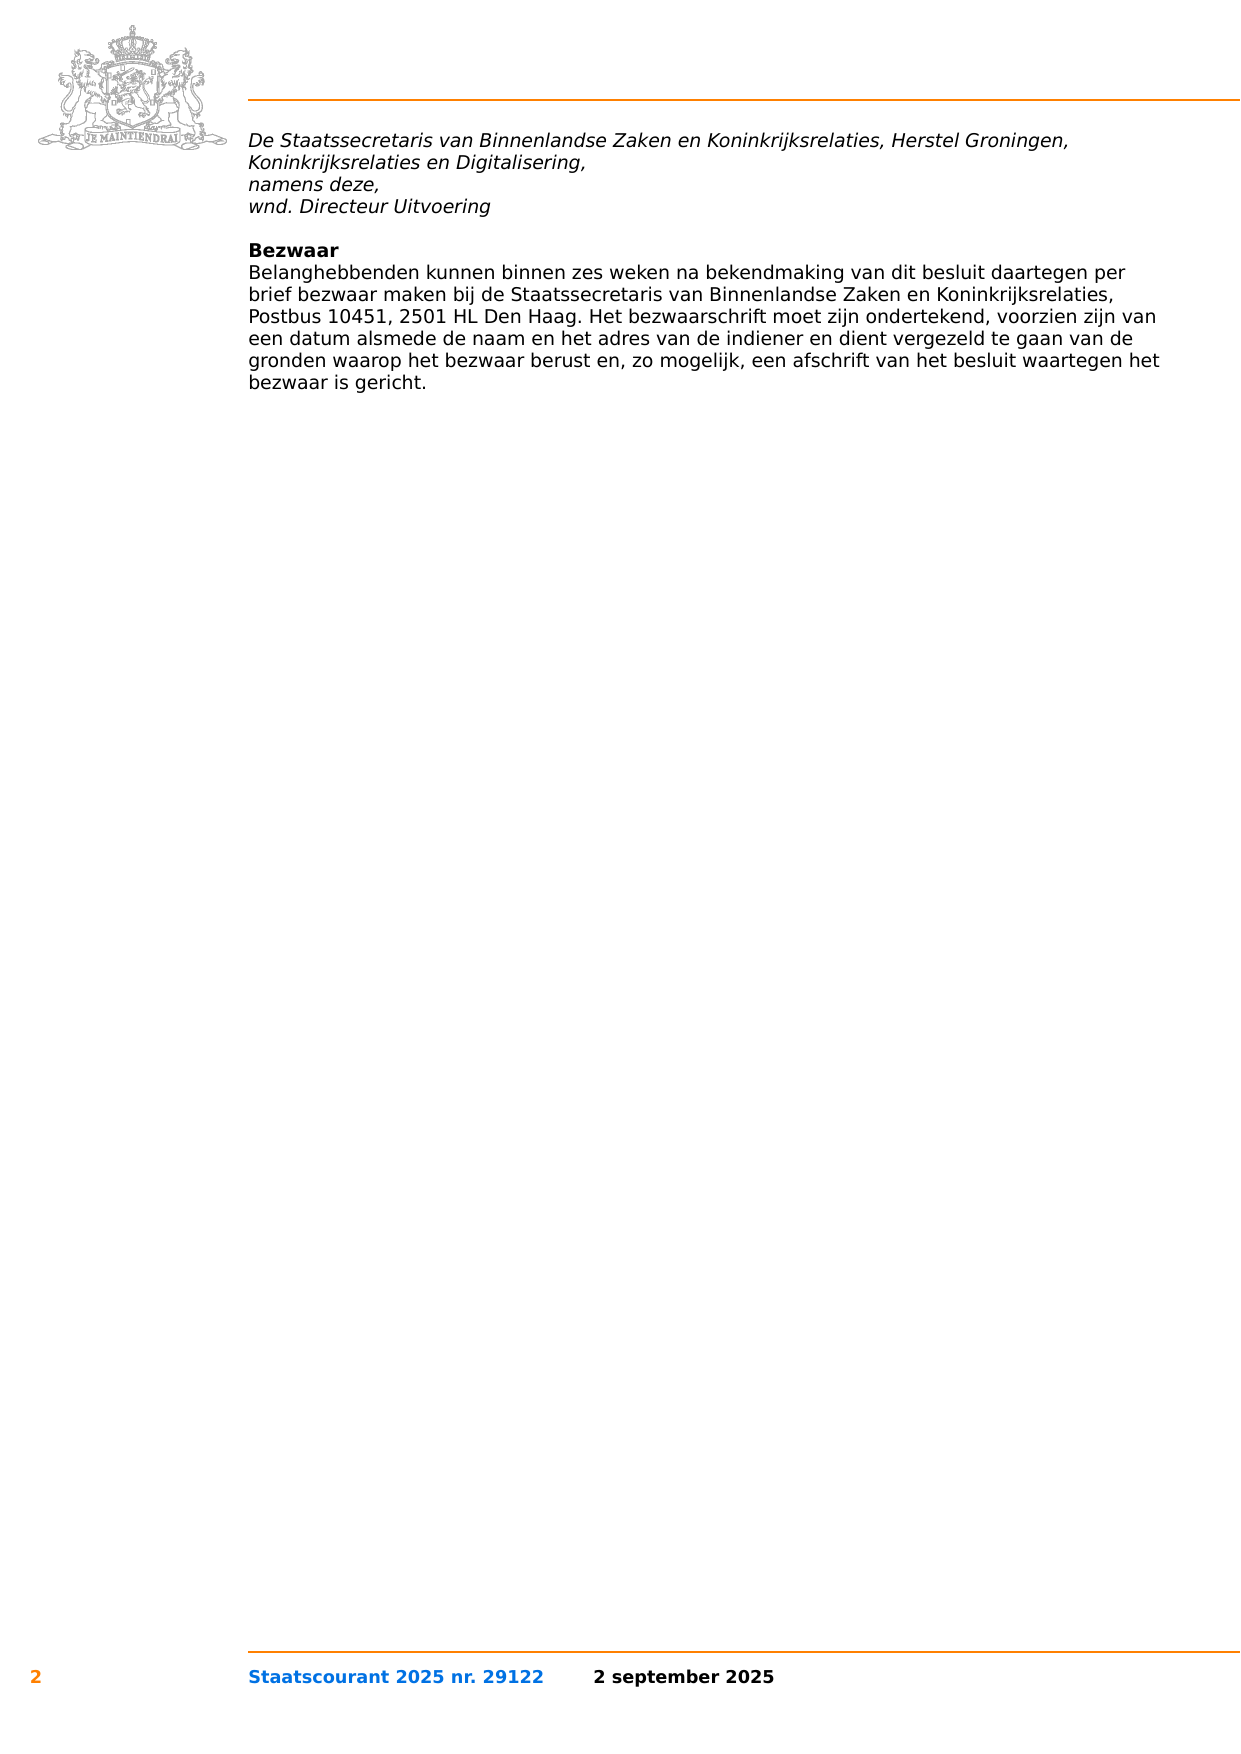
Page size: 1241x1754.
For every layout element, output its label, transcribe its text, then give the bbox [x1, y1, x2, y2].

picture [38, 25, 227, 150]
text Belanghebbenden kunnen binnen zes weken na bekendmaking van dit besluit daartegen per brief bezwaar maken bij de Staatssecretaris van Binnenlandse Zaken en Koninkrijksrelaties, Postbus 10451, 2501 HL Den Haag. Het bezwaarschrift moet zijn ondertekend, voorzien zijn van een datum alsmede de naam en het adres van de indiener en dient vergezeld te gaan van de gronden waarop het bezwaar berust en, zo mogelijk, een afschrift van het besluit waartegen het bezwaar is gericht. [248, 262, 1163, 393]
text Bezwaar [248, 240, 1163, 262]
text De Staatssecretaris van Binnenlandse Zaken en Koninkrijksrelaties, Herstel Groningen, Koninkrijksrelaties en Digitalisering, namens deze, wnd. Directeur Uitvoering [248, 130, 1163, 218]
